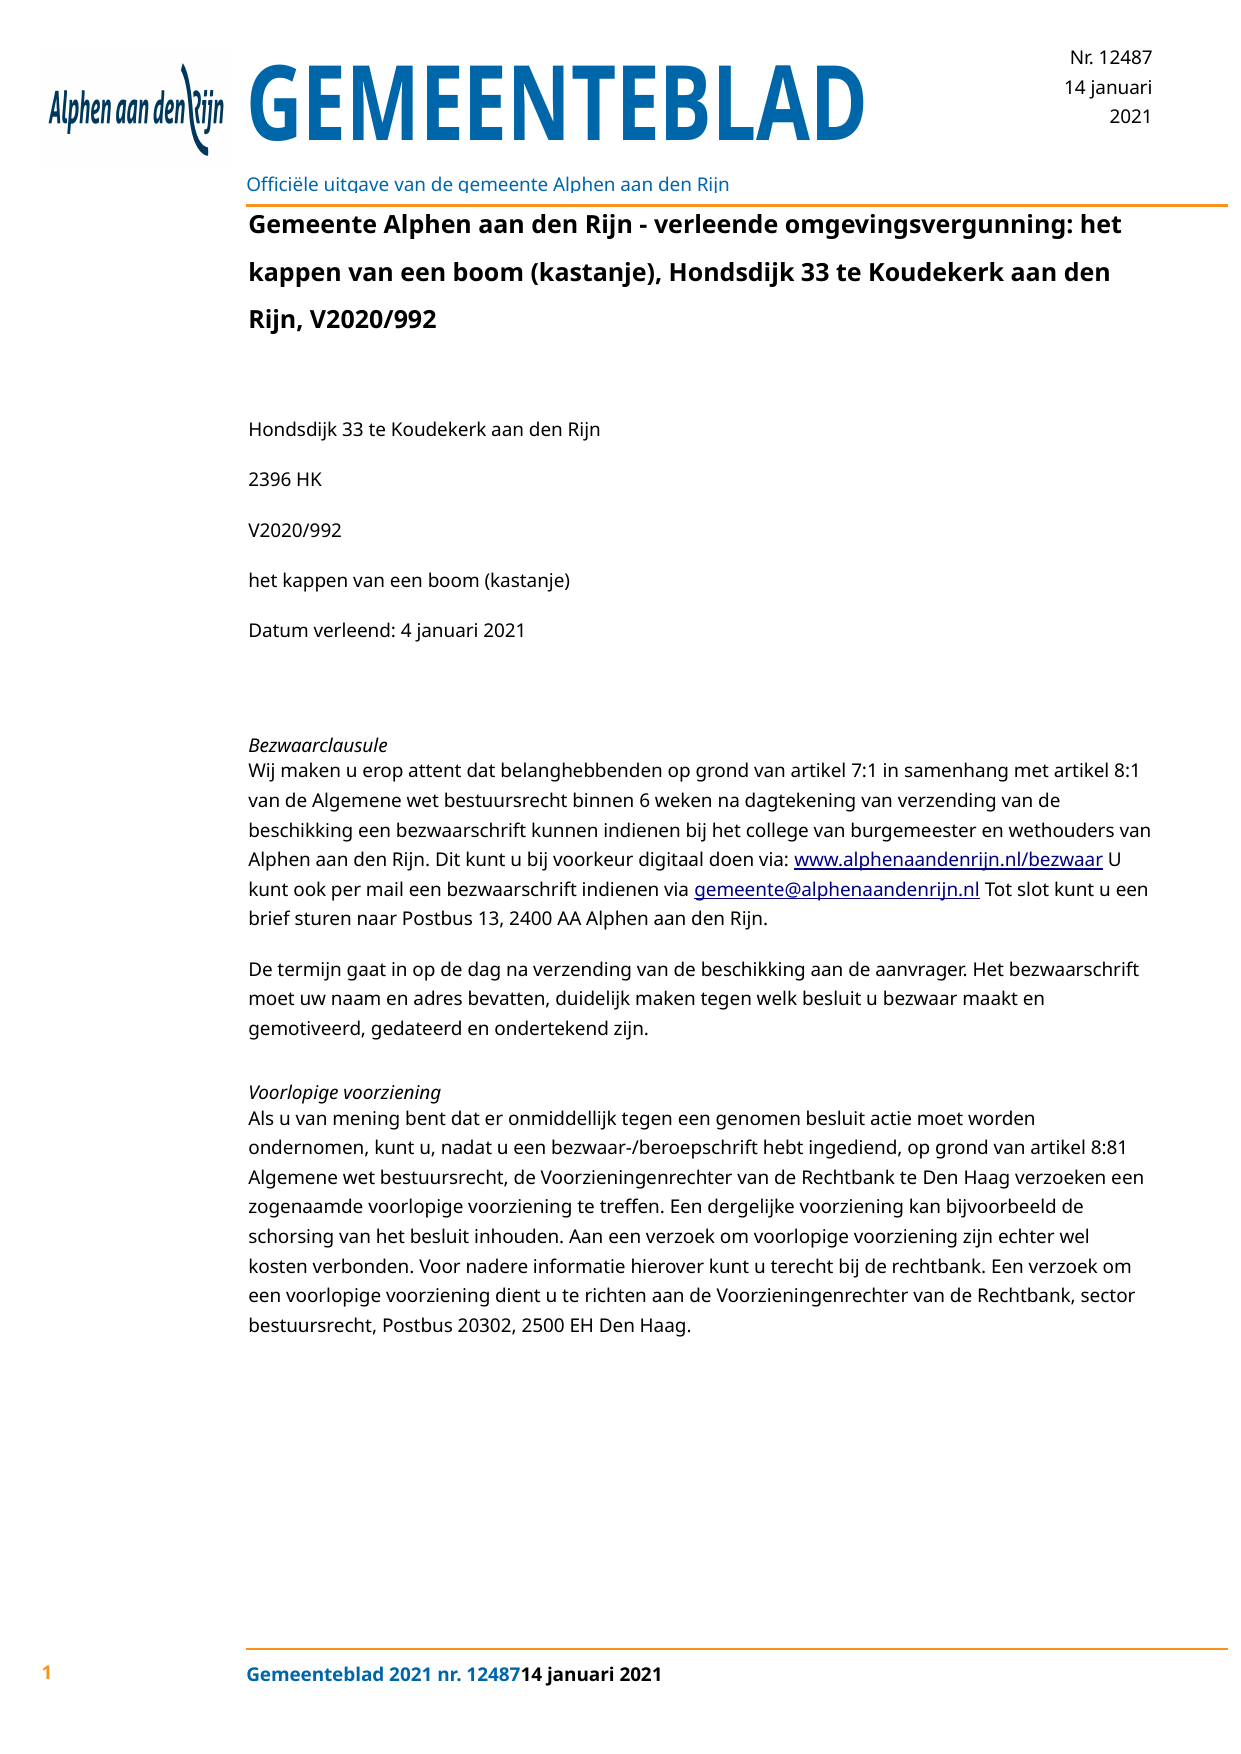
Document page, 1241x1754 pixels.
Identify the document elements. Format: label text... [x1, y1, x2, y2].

text Hondsdijk 33 te Koudekerk aan den Rijn [248, 416, 1152, 442]
text 2396 HK [248, 466, 1152, 492]
text Wij maken u erop attent dat belanghebbenden op grond van artikel 7:1 in samenhang met artikel 8:1 van de Algemene wet bestuursrecht binnen 6 weken na dagtekening van verzending van de beschikking een bezwaarschrift kunnen indienen bij het college van burgemeester en wethouders van Alphen aan den Rijn. Dit kunt u bij voorkeur digitaal doen via: www.alphenaandenrijn.nl/bezwaar U kunt ook per mail een bezwaarschrift indienen via gemeente@alphenaandenrijn.nl Tot slot kunt u een brief sturen naar Postbus 13, 2400 AA Alphen aan den Rijn. [248, 758, 1152, 931]
text Datum verleend: 4 januari 2021 [248, 618, 1152, 643]
text Bezwaarclausule [248, 732, 1152, 758]
text Als u van mening bent dat er onmiddellijk tegen een genomen besluit actie moet worden ondernomen, kunt u, nadat u een bezwaar-/beroepschrift hebt ingediend, op grond van artikel 8:81 Algemene wet bestuursrecht, de Voorzieningenrechter van de Rechtbank te Den Haag verzoeken een zogenaamde voorlopige voorziening te treffen. Een dergelijke voorziening kan bijvoorbeeld de schorsing van het besluit inhouden. Aan een verzoek om voorlopige voorziening zijn echter wel kosten verbonden. Voor nadere informatie hierover kunt u terecht bij de rechtbank. Een verzoek om een voorlopige voorziening dient u te richten aan de Voorzieningenrechter van de Rechtbank, sector bestuursrecht, Postbus 20302, 2500 EH Den Haag. [248, 1105, 1152, 1338]
text het kappen van een boom (kastanje) [248, 567, 1152, 593]
text V2020/992 [248, 517, 1152, 542]
text Gemeente Alphen aan den Rijn - verleende omgevingsvergunning: het kappen van een boom (kastanje), Hondsdijk 33 te Koudekerk aan den Rijn, V2020/992 [248, 207, 1152, 336]
text Voorlopige voorziening [248, 1079, 1152, 1105]
text De termijn gaat in op de dag na verzending van de beschikking aan de aanvrager. Het bezwaarschrift moet uw naam en adres bevatten, duidelijk maken tegen welk besluit u bezwaar maakt en gemotiveerd, gedateerd en ondertekend zijn. [248, 956, 1152, 1041]
picture [41, 47, 231, 172]
